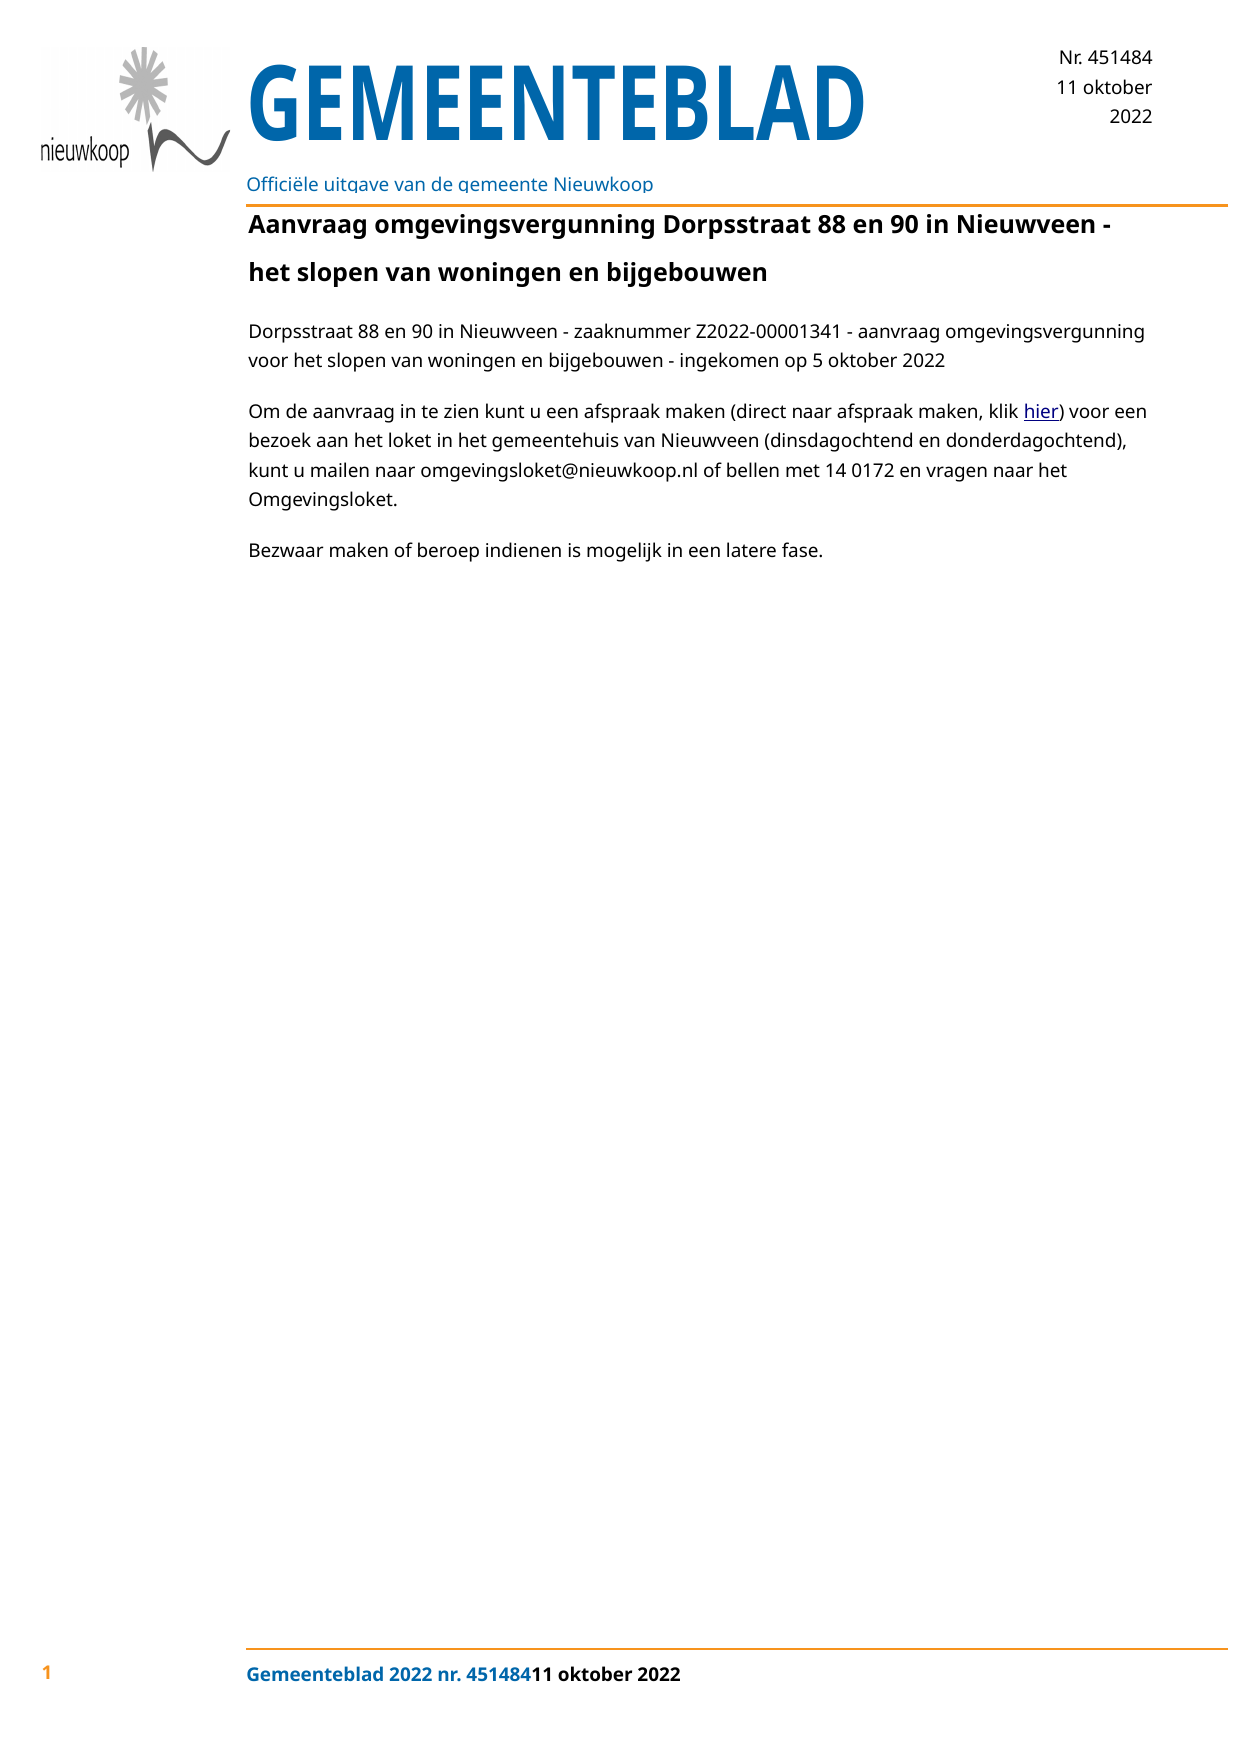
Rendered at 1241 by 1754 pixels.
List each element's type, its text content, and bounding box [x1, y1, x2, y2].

text Om de aanvraag in te zien kunt u een afspraak maken (direct naar afspraak maken, klik hier) voor een bezoek aan het loket in het gemeentehuis van Nieuwveen (dinsdagochtend en donderdagochtend), kunt u mailen naar omgevingsloket@nieuwkoop.nl of bellen met 14 0172 en vragen naar het Omgevingsloket. [248, 398, 1152, 512]
text Aanvraag omgevingsvergunning Dorpsstraat 88 en 90 in Nieuwveen - het slopen van woningen en bijgebouwen [248, 207, 1152, 288]
picture [41, 47, 231, 172]
text Bezwaar maken of beroep indienen is mogelijk in een latere fase. [248, 537, 1152, 563]
text Dorpsstraat 88 en 90 in Nieuwveen - zaaknummer Z2022-00001341 - aanvraag omgevingsvergunning voor het slopen van woningen en bijgebouwen - ingekomen op 5 oktober 2022 [248, 318, 1152, 373]
